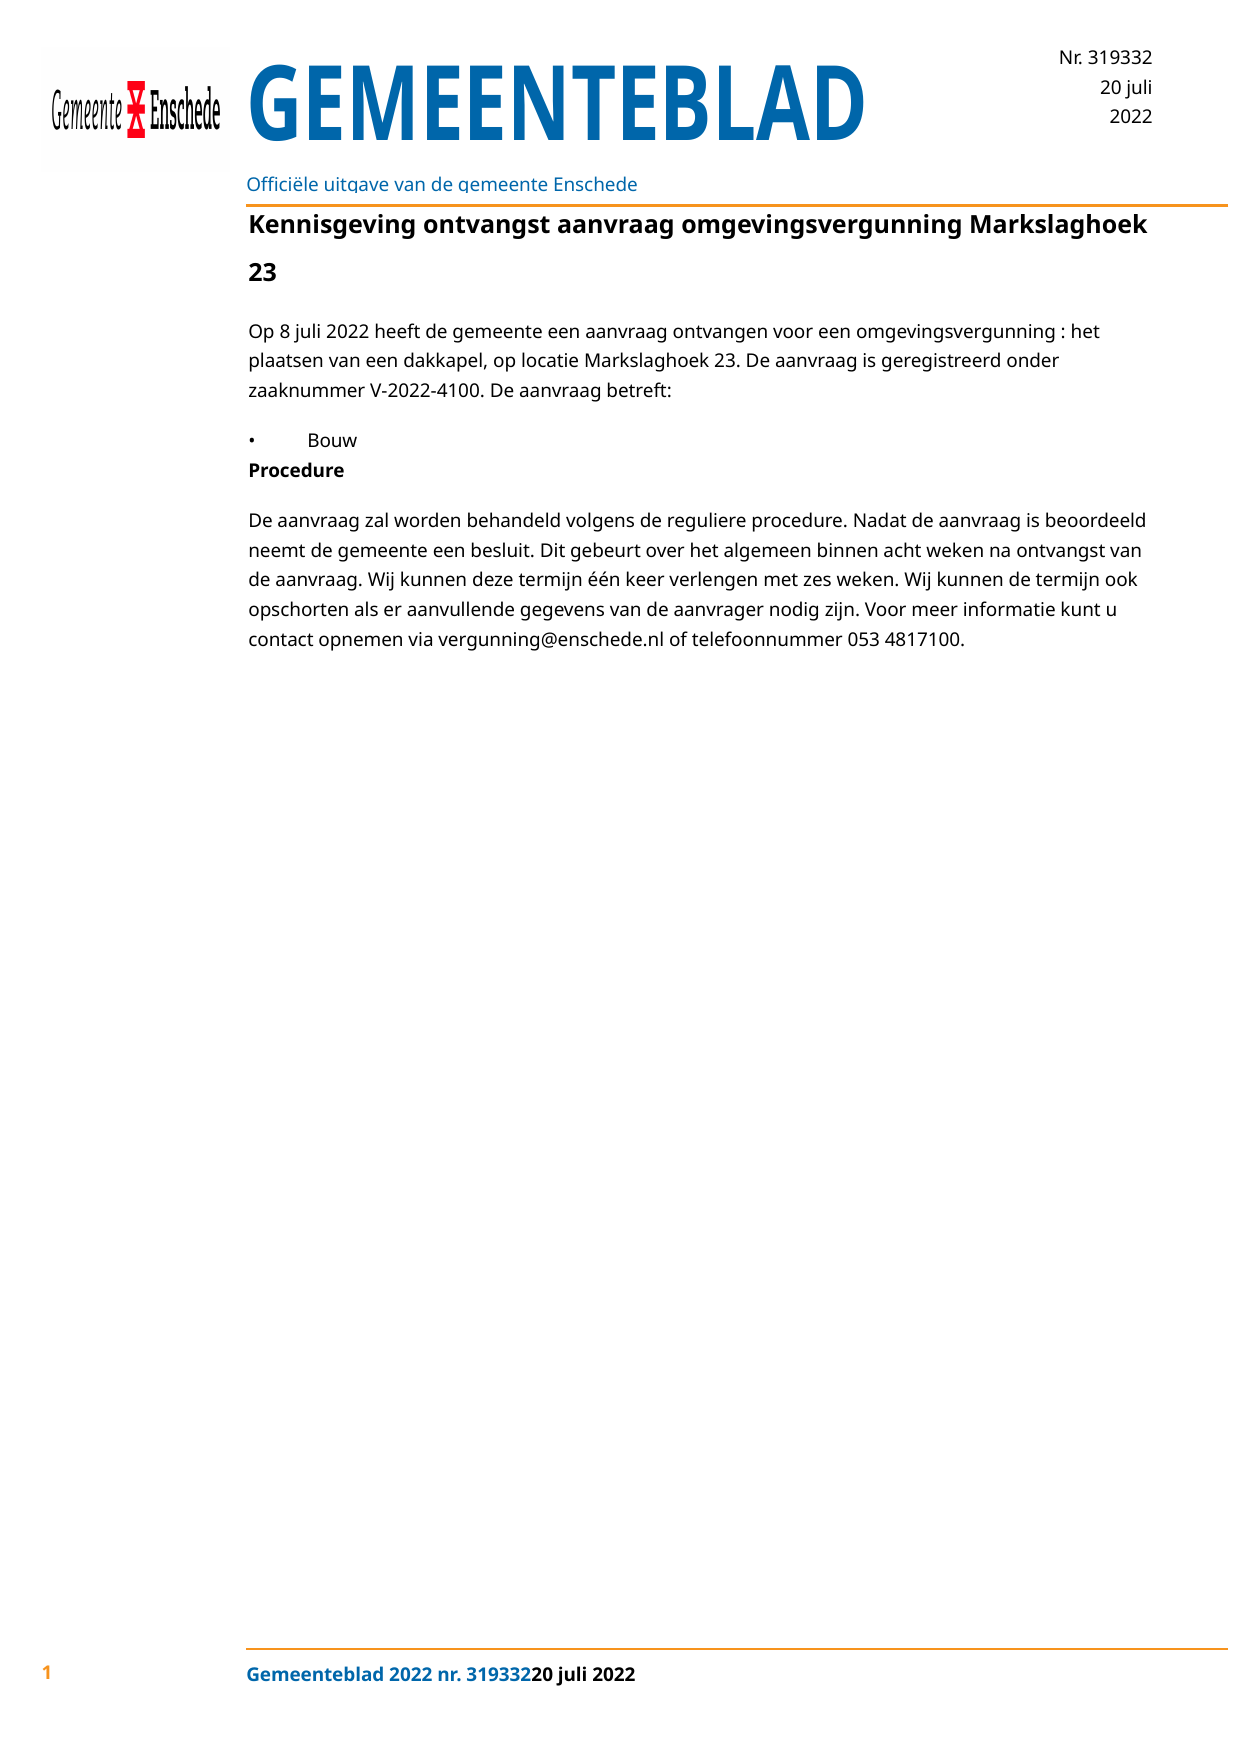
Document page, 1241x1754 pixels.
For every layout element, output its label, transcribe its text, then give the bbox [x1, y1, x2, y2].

text Procedure [248, 457, 1152, 483]
text Kennisgeving ontvangst aanvraag omgevingsvergunning Markslaghoek 23 [248, 207, 1152, 288]
picture [41, 47, 231, 172]
text De aanvraag zal worden behandeld volgens de reguliere procedure. Nadat de aanvraag is beoordeeld neemt de gemeente een besluit. Dit gebeurt over het algemeen binnen acht weken na ontvangst van de aanvraag. Wij kunnen deze termijn één keer verlengen met zes weken. Wij kunnen de termijn ook opschorten als er aanvullende gegevens van de aanvrager nodig zijn. Voor meer informatie kunt u contact opnemen via vergunning@enschede.nl of telefoonnummer 053 4817100. [248, 507, 1152, 652]
list Bouw [248, 427, 1152, 453]
text Op 8 juli 2022 heeft de gemeente een aanvraag ontvangen voor een omgevingsvergunning : het plaatsen van een dakkapel, op locatie Markslaghoek 23. De aanvraag is geregistreerd onder zaaknummer V-2022-4100. De aanvraag betreft: [248, 318, 1152, 403]
